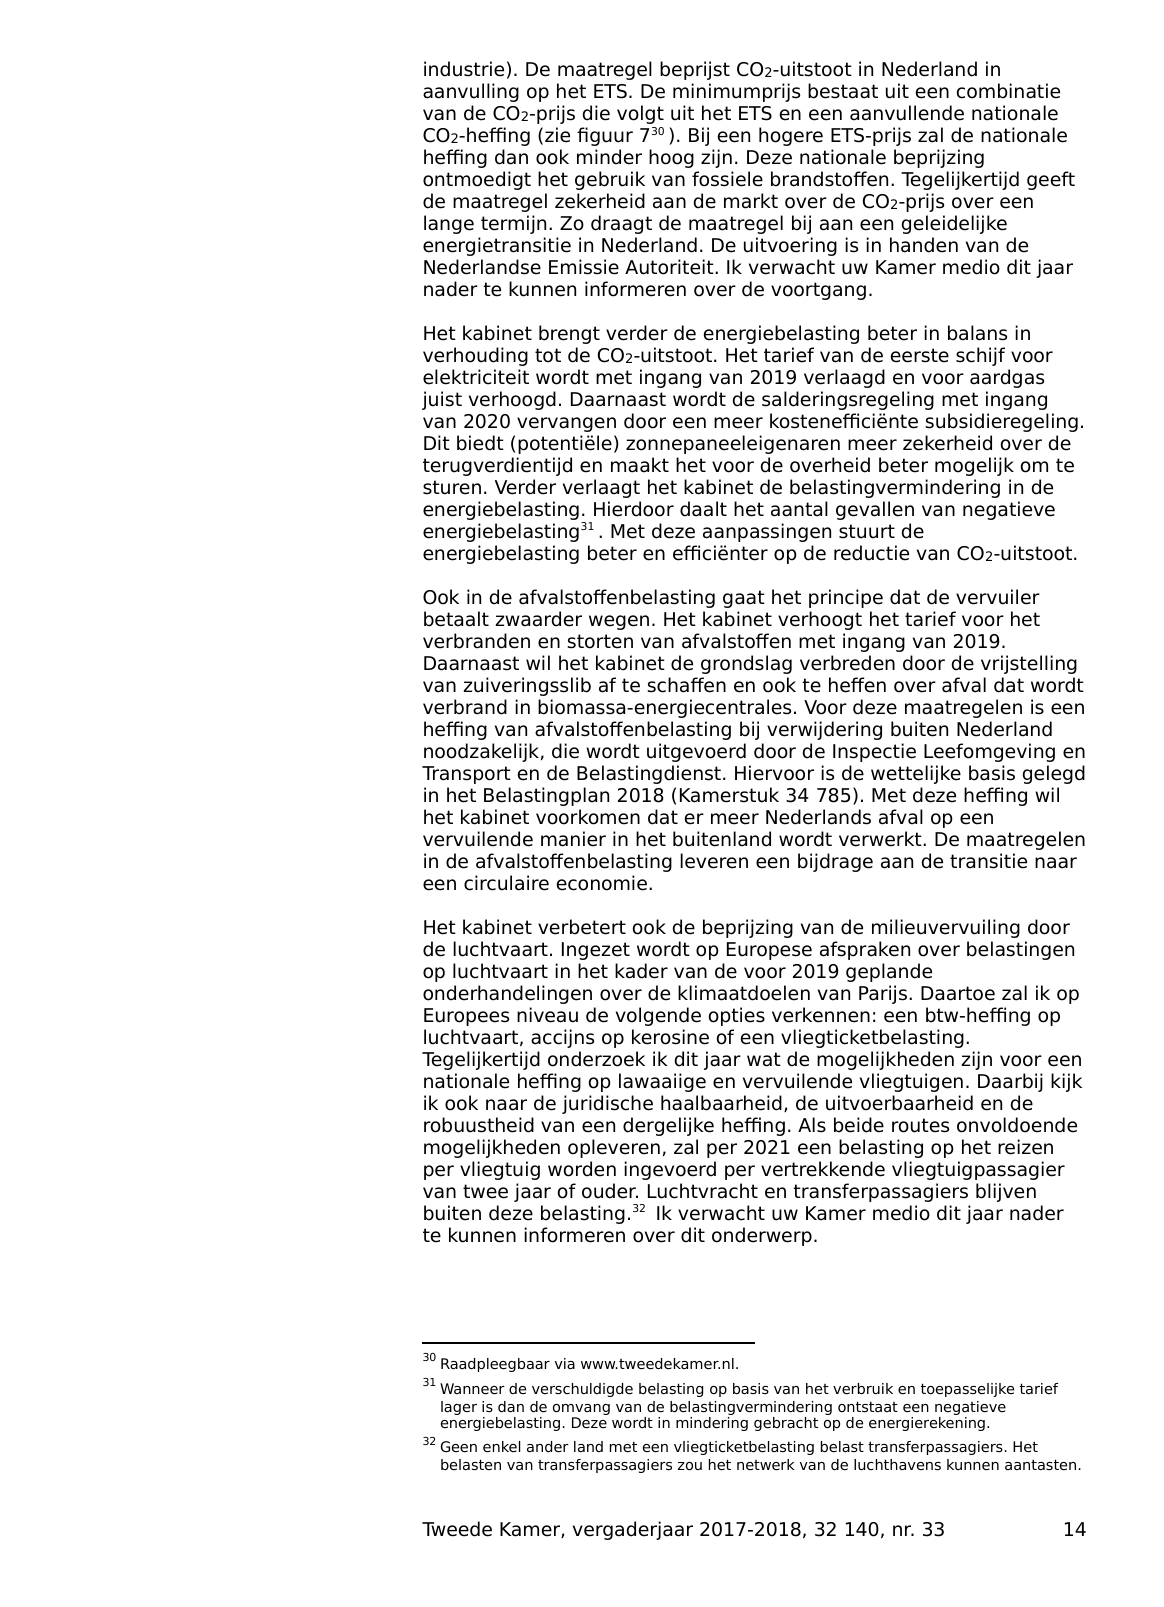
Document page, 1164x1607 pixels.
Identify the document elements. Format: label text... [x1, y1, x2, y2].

text Geen enkel ander land met een vliegticketbelasting belast transferpassagiers. Het belasten van transferpassagiers zou het netwerk van de luchthavens kunnen aantasten. [422, 1435, 1087, 1474]
text Wanneer de verschuldigde belasting op basis van het verbruik en toepasselijke tarief lager is dan de omvang van de belastingvermindering ontstaat een negatieve energiebelasting. Deze wordt in mindering gebracht op de energierekening. [422, 1377, 1087, 1432]
text Het kabinet brengt verder de energiebelasting beter in balans in verhouding tot de CO2-uitstoot. Het tarief van de eerste schijf voor elektriciteit wordt met ingang van 2019 verlaagd en voor aardgas juist verhoogd. Daarnaast wordt de salderingsregeling met ingang van 2020 vervangen door een meer kostenefficiënte subsidieregeling. Dit biedt (potentiële) zonnepaneeleigenaren meer zekerheid over de terugverdientijd en maakt het voor de overheid beter mogelijk om te sturen. Verder verlaagt het kabinet de belastingvermindering in de energiebelasting. Hierdoor daalt het aantal gevallen van negatieve energiebelasting. Met deze aanpassingen stuurt de energiebelasting beter en efficiënter op de reductie van CO2-uitstoot. [422, 323, 1087, 565]
text industrie). De maatregel beprijst CO2-uitstoot in Nederland in aanvulling op het ETS. De minimumprijs bestaat uit een combinatie van de CO2-prijs die volgt uit het ETS en een aanvullende nationale CO2-heffing (zie figuur 7). Bij een hogere ETS-prijs zal de nationale heffing dan ook minder hoog zijn. Deze nationale beprijzing ontmoedigt het gebruik van fossiele brandstoffen. Tegelijkertijd geeft de maatregel zekerheid aan de markt over de CO2-prijs over een lange termijn. Zo draagt de maatregel bij aan een geleidelijke energietransitie in Nederland. De uitvoering is in handen van de Nederlandse Emissie Autoriteit. Ik verwacht uw Kamer medio dit jaar nader te kunnen informeren over de voortgang. [422, 59, 1087, 301]
text Het kabinet verbetert ook de beprijzing van de milieuvervuiling door de luchtvaart. Ingezet wordt op Europese afspraken over belastingen op luchtvaart in het kader van de voor 2019 geplande onderhandelingen over de klimaatdoelen van Parijs. Daartoe zal ik op Europees niveau de volgende opties verkennen: een btw-heffing op luchtvaart, accijns op kerosine of een vliegticketbelasting. Tegelijkertijd onderzoek ik dit jaar wat de mogelijkheden zijn voor een nationale heffing op lawaaiige en vervuilende vliegtuigen. Daarbij kijk ik ook naar de juridische haalbaarheid, de uitvoerbaarheid en de robuustheid van een dergelijke heffing. Als beide routes onvoldoende mogelijkheden opleveren, zal per 2021 een belasting op het reizen per vliegtuig worden ingevoerd per vertrekkende vliegtuigpassagier van twee jaar of ouder. Luchtvracht en transferpassagiers blijven buiten deze belasting. Ik verwacht uw Kamer medio dit jaar nader te kunnen informeren over dit onderwerp. [422, 917, 1087, 1247]
text Raadpleegbaar via www.tweedekamer.nl. [422, 1352, 1087, 1374]
text Ook in de afvalstoffenbelasting gaat het principe dat de vervuiler betaalt zwaarder wegen. Het kabinet verhoogt het tarief voor het verbranden en storten van afvalstoffen met ingang van 2019. Daarnaast wil het kabinet de grondslag verbreden door de vrijstelling van zuiveringsslib af te schaffen en ook te heffen over afval dat wordt verbrand in biomassa-energiecentrales. Voor deze maatregelen is een heffing van afvalstoffenbelasting bij verwijdering buiten Nederland noodzakelijk, die wordt uitgevoerd door de Inspectie Leefomgeving en Transport en de Belastingdienst. Hiervoor is de wettelijke basis gelegd in het Belastingplan 2018 (Kamerstuk 34 785). Met deze heffing wil het kabinet voorkomen dat er meer Nederlands afval op een vervuilende manier in het buitenland wordt verwerkt. De maatregelen in de afvalstoffenbelasting leveren een bijdrage aan de transitie naar een circulaire economie. [422, 587, 1087, 895]
